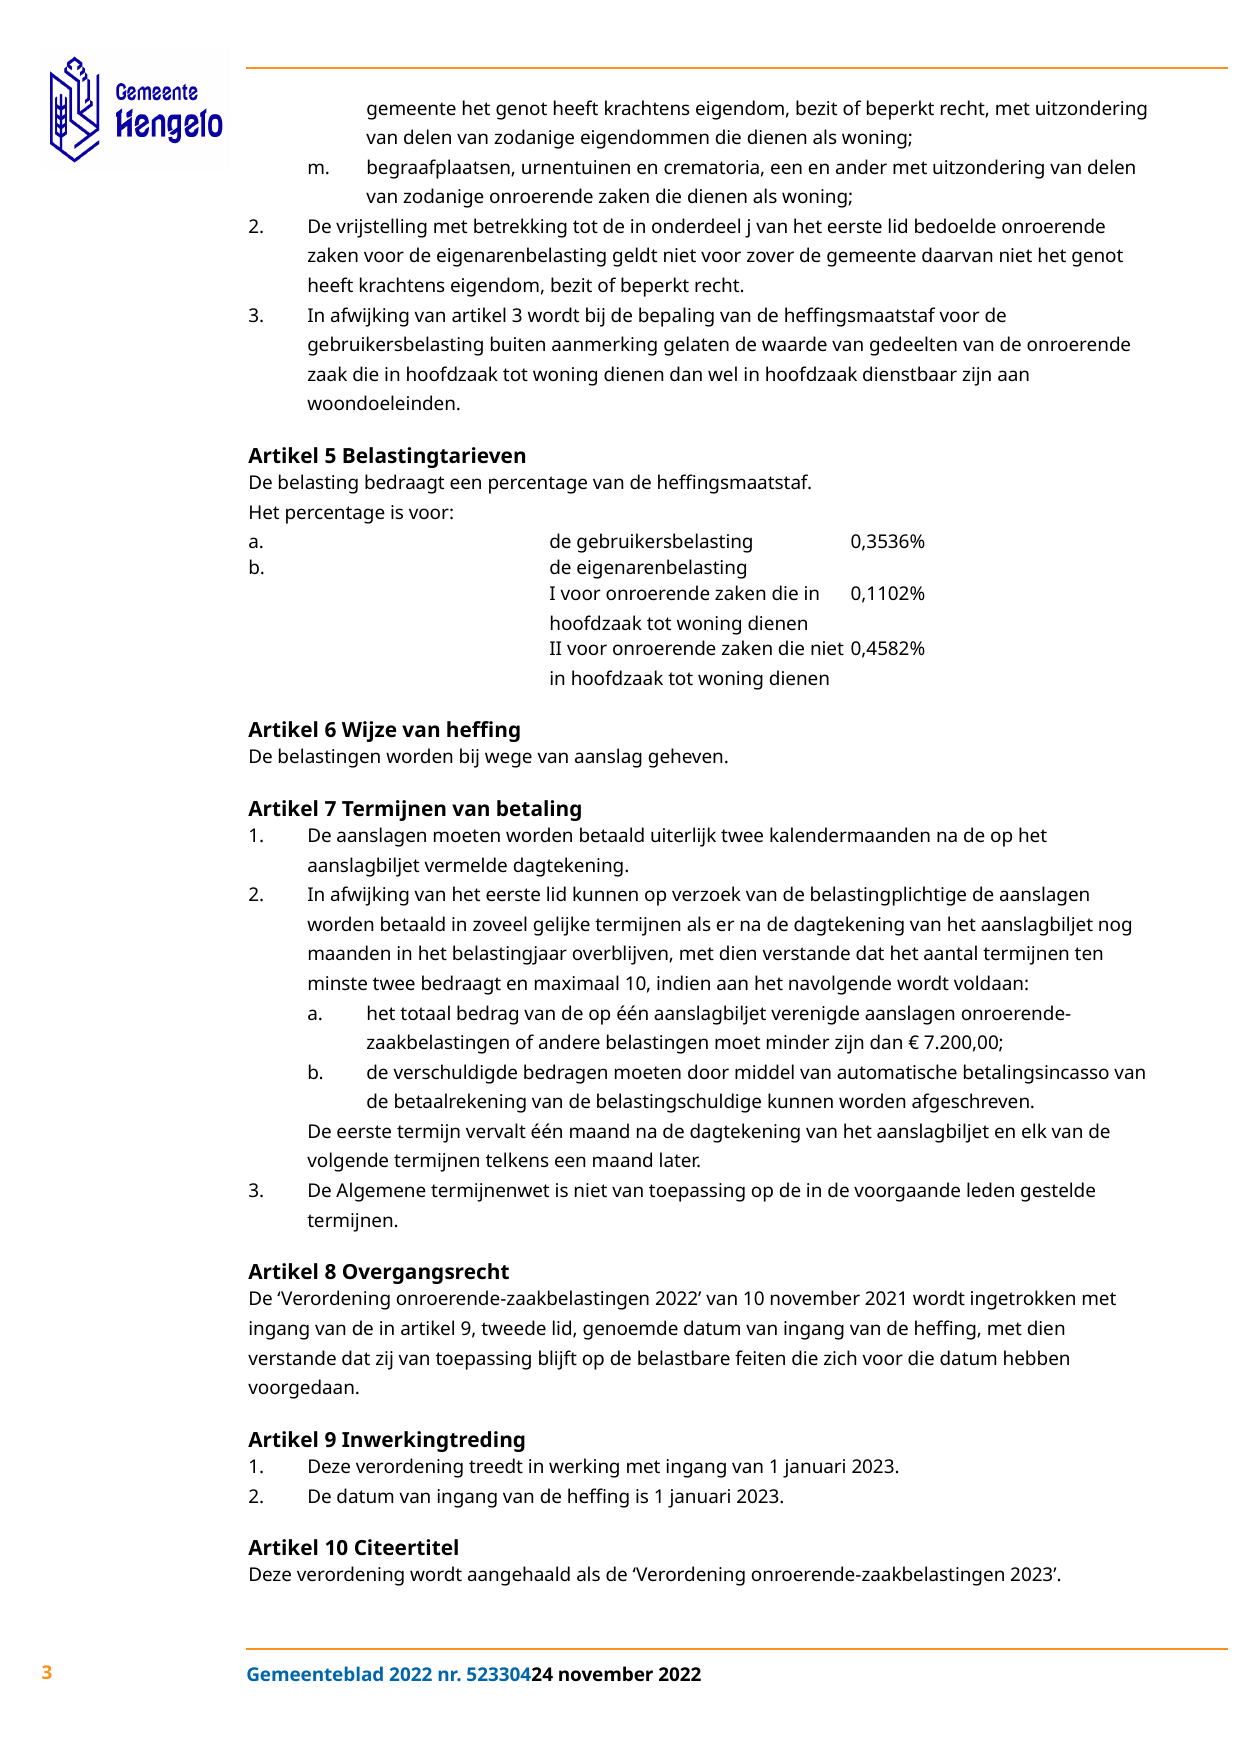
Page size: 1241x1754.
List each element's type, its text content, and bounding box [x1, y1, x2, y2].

table_header a. [248, 529, 549, 554]
text Artikel 10 Citeertitel [248, 1533, 1152, 1562]
text Deze verordening wordt aangehaald als de ‘Verordening onroerende-zaakbelastingen 2023’. [248, 1562, 1152, 1587]
picture [41, 47, 231, 172]
table_cell de eigenarenbelasting [549, 555, 850, 580]
list Deze verordening treedt in werking met ingang van 1 januari 2023. [248, 1453, 1152, 1479]
table_cell 0,4582% [850, 636, 1152, 691]
text Artikel 6 Wijze van heffing [248, 715, 1152, 743]
text De belasting bedraagt een percentage van de heffingsmaatstaf. [248, 469, 1152, 495]
text Artikel 7 Termijnen van betaling [248, 794, 1152, 822]
list De eerste termijn vervalt één maand na de dagtekening van het aanslagbiljet en elk van de volgende termijnen telkens een maand later. [248, 1118, 1152, 1173]
table_header 0,3536% [850, 529, 1152, 554]
list De datum van ingang van de heffing is 1 januari 2023. [248, 1483, 1152, 1508]
list begraafplaatsen, urnentuinen en crematoria, een en ander met uitzondering van delen van zodanige onroerende zaken die dienen als woning; [307, 154, 1152, 209]
list De vrijstelling met betrekking tot de in onderdeel j van het eerste lid bedoelde onroerende zaken voor de eigenarenbelasting geldt niet voor zover de gemeente daarvan niet het genot heeft krachtens eigendom, bezit of beperkt recht. [248, 213, 1152, 298]
text Het percentage is voor: [248, 499, 1152, 525]
list de verschuldigde bedragen moeten door middel van automatische betalingsincasso van de betaalrekening van de belastingschuldige kunnen worden afgeschreven. [307, 1059, 1152, 1114]
table_cell [248, 636, 549, 691]
table_cell [850, 555, 1152, 580]
list In afwijking van artikel 3 wordt bij de bepaling van de heffingsmaatstaf voor de gebruikersbelasting buiten aanmerking gelaten de waarde van gedeelten van de onroerende zaak die in hoofdzaak tot woning dienen dan wel in hoofdzaak dienstbaar zijn aan woondoeleinden. [248, 302, 1152, 416]
text Artikel 8 Overgangsrecht [248, 1257, 1152, 1286]
table_cell 0,1102% [850, 580, 1152, 636]
text Artikel 5 Belastingtarieven [248, 441, 1152, 469]
list het totaal bedrag van de op één aanslagbiljet verenigde aanslagen onroerende-zaakbelastingen of andere belastingen moet minder zijn dan € 7.200,00; [307, 1000, 1152, 1055]
table_cell [248, 580, 549, 636]
table_cell I voor onroerende zaken die in hoofdzaak tot woning dienen [549, 580, 850, 636]
table_header de gebruikersbelasting [549, 529, 850, 554]
table_cell II voor onroerende zaken die niet in hoofdzaak tot woning dienen [549, 636, 850, 691]
table_cell b. [248, 555, 549, 580]
text De belastingen worden bij wege van aanslag geheven. [248, 743, 1152, 769]
list gemeente het genot heeft krachtens eigendom, bezit of beperkt recht, met uitzondering van delen van zodanige eigendommen die dienen als woning; [307, 95, 1152, 150]
text De ‘Verordening onroerende-zaakbelastingen 2022’ van 10 november 2021 wordt ingetrokken met ingang van de in artikel 9, tweede lid, genoemde datum van ingang van de heffing, met dien verstande dat zij van toepassing blijft op de belastbare feiten die zich voor die datum hebben voorgedaan. [248, 1286, 1152, 1400]
text Artikel 9 Inwerkingtreding [248, 1425, 1152, 1453]
list In afwijking van het eerste lid kunnen op verzoek van de belastingplichtige de aanslagen worden betaald in zoveel gelijke termijnen als er na de dagtekening van het aanslagbiljet nog maanden in het belastingjaar overblijven, met dien verstande dat het aantal termijnen ten minste twee bedraagt en maximaal 10, indien aan het navolgende wordt voldaan: [248, 881, 1152, 996]
list De aanslagen moeten worden betaald uiterlijk twee kalendermaanden na de op het aanslagbiljet vermelde dagtekening. [248, 822, 1152, 877]
list De Algemene termijnenwet is niet van toepassing op de in de voorgaande leden gestelde termijnen. [248, 1177, 1152, 1232]
